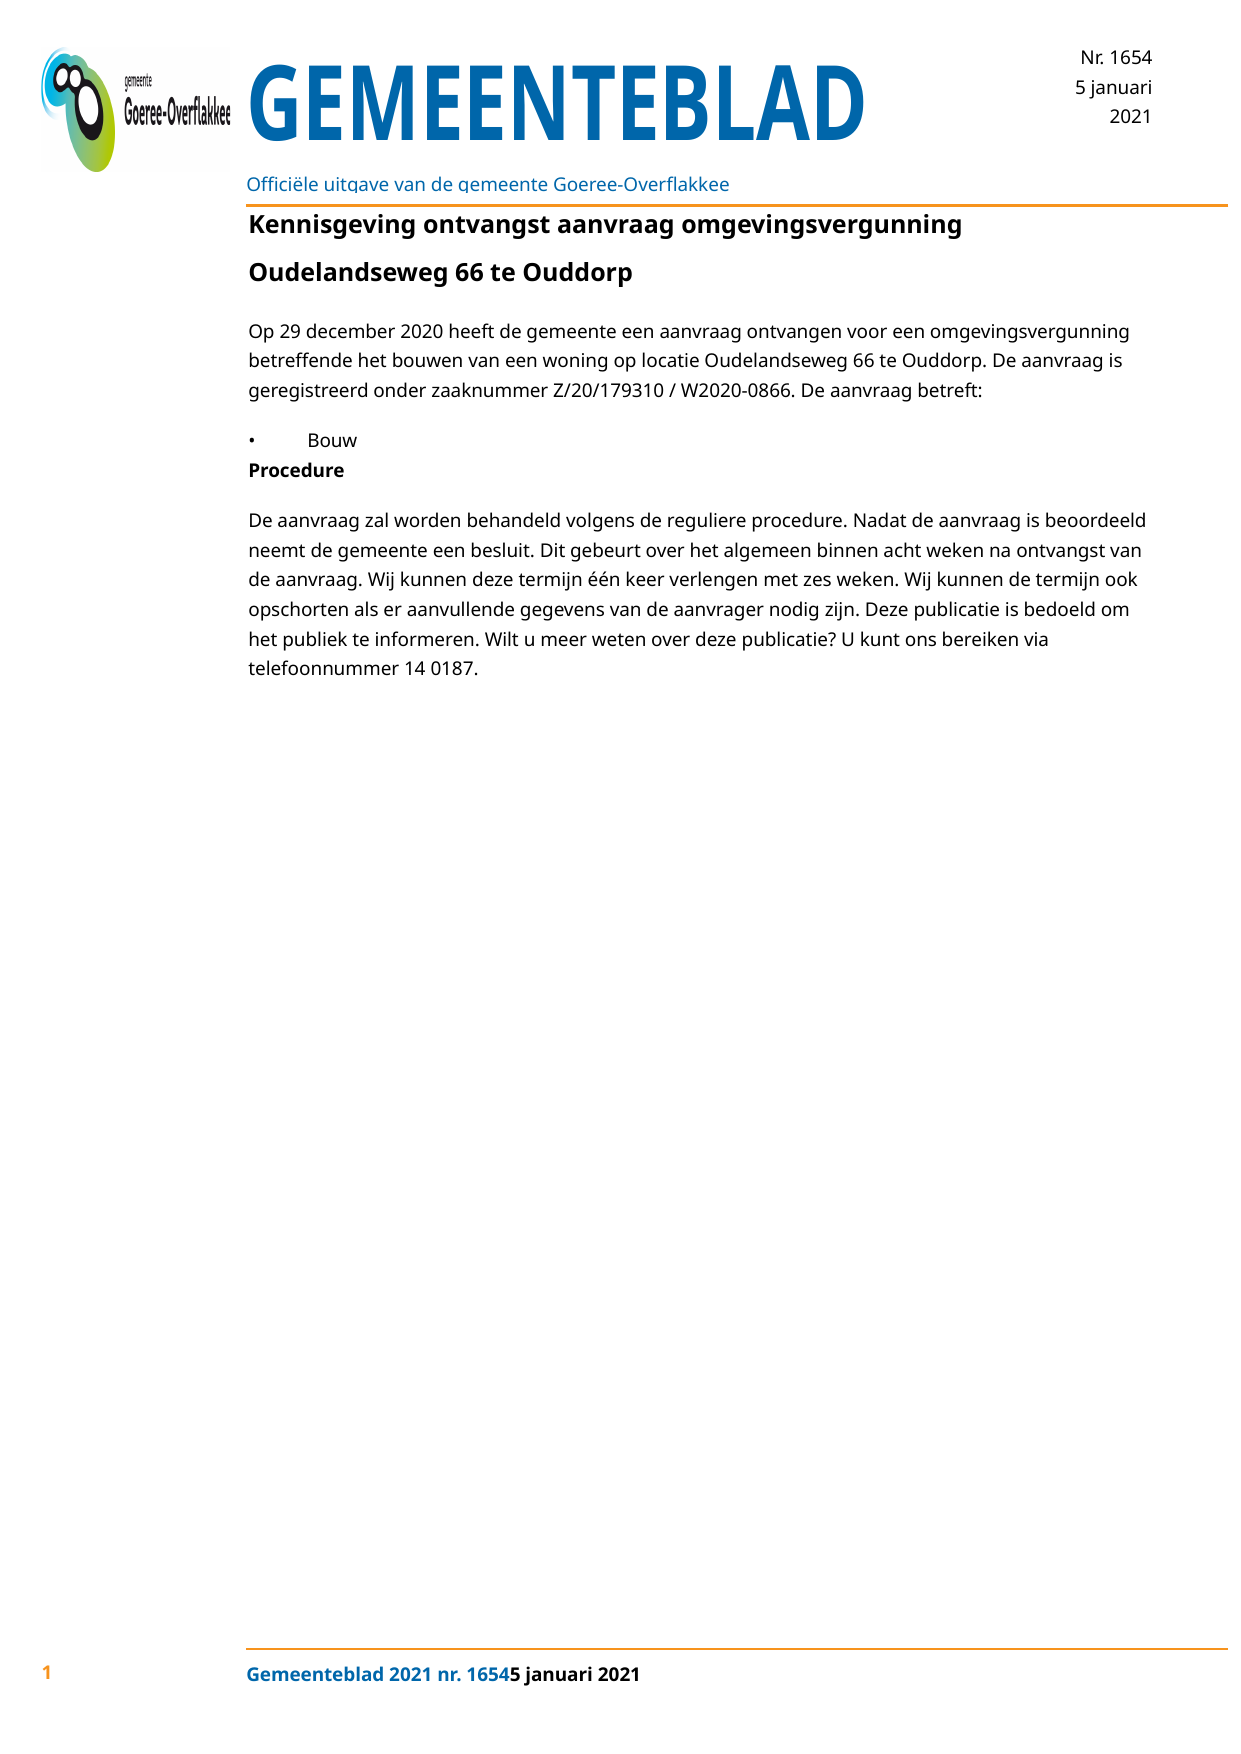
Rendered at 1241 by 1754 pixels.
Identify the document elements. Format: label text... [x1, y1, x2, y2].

list Bouw [248, 427, 1152, 453]
text Op 29 december 2020 heeft de gemeente een aanvraag ontvangen voor een omgevingsvergunning betreffende het bouwen van een woning op locatie Oudelandseweg 66 te Ouddorp. De aanvraag is geregistreerd onder zaaknummer Z/20/179310 / W2020-0866. De aanvraag betreft: [248, 318, 1152, 403]
text Procedure [248, 457, 1152, 483]
text De aanvraag zal worden behandeld volgens de reguliere procedure. Nadat de aanvraag is beoordeeld neemt de gemeente een besluit. Dit gebeurt over het algemeen binnen acht weken na ontvangst van de aanvraag. Wij kunnen deze termijn één keer verlengen met zes weken. Wij kunnen de termijn ook opschorten als er aanvullende gegevens van de aanvrager nodig zijn. Deze publicatie is bedoeld om het publiek te informeren. Wilt u meer weten over deze publicatie? U kunt ons bereiken via telefoonnummer 14 0187. [248, 507, 1152, 681]
picture [41, 47, 231, 172]
text Kennisgeving ontvangst aanvraag omgevingsvergunning Oudelandseweg 66 te Ouddorp [248, 207, 1152, 288]
